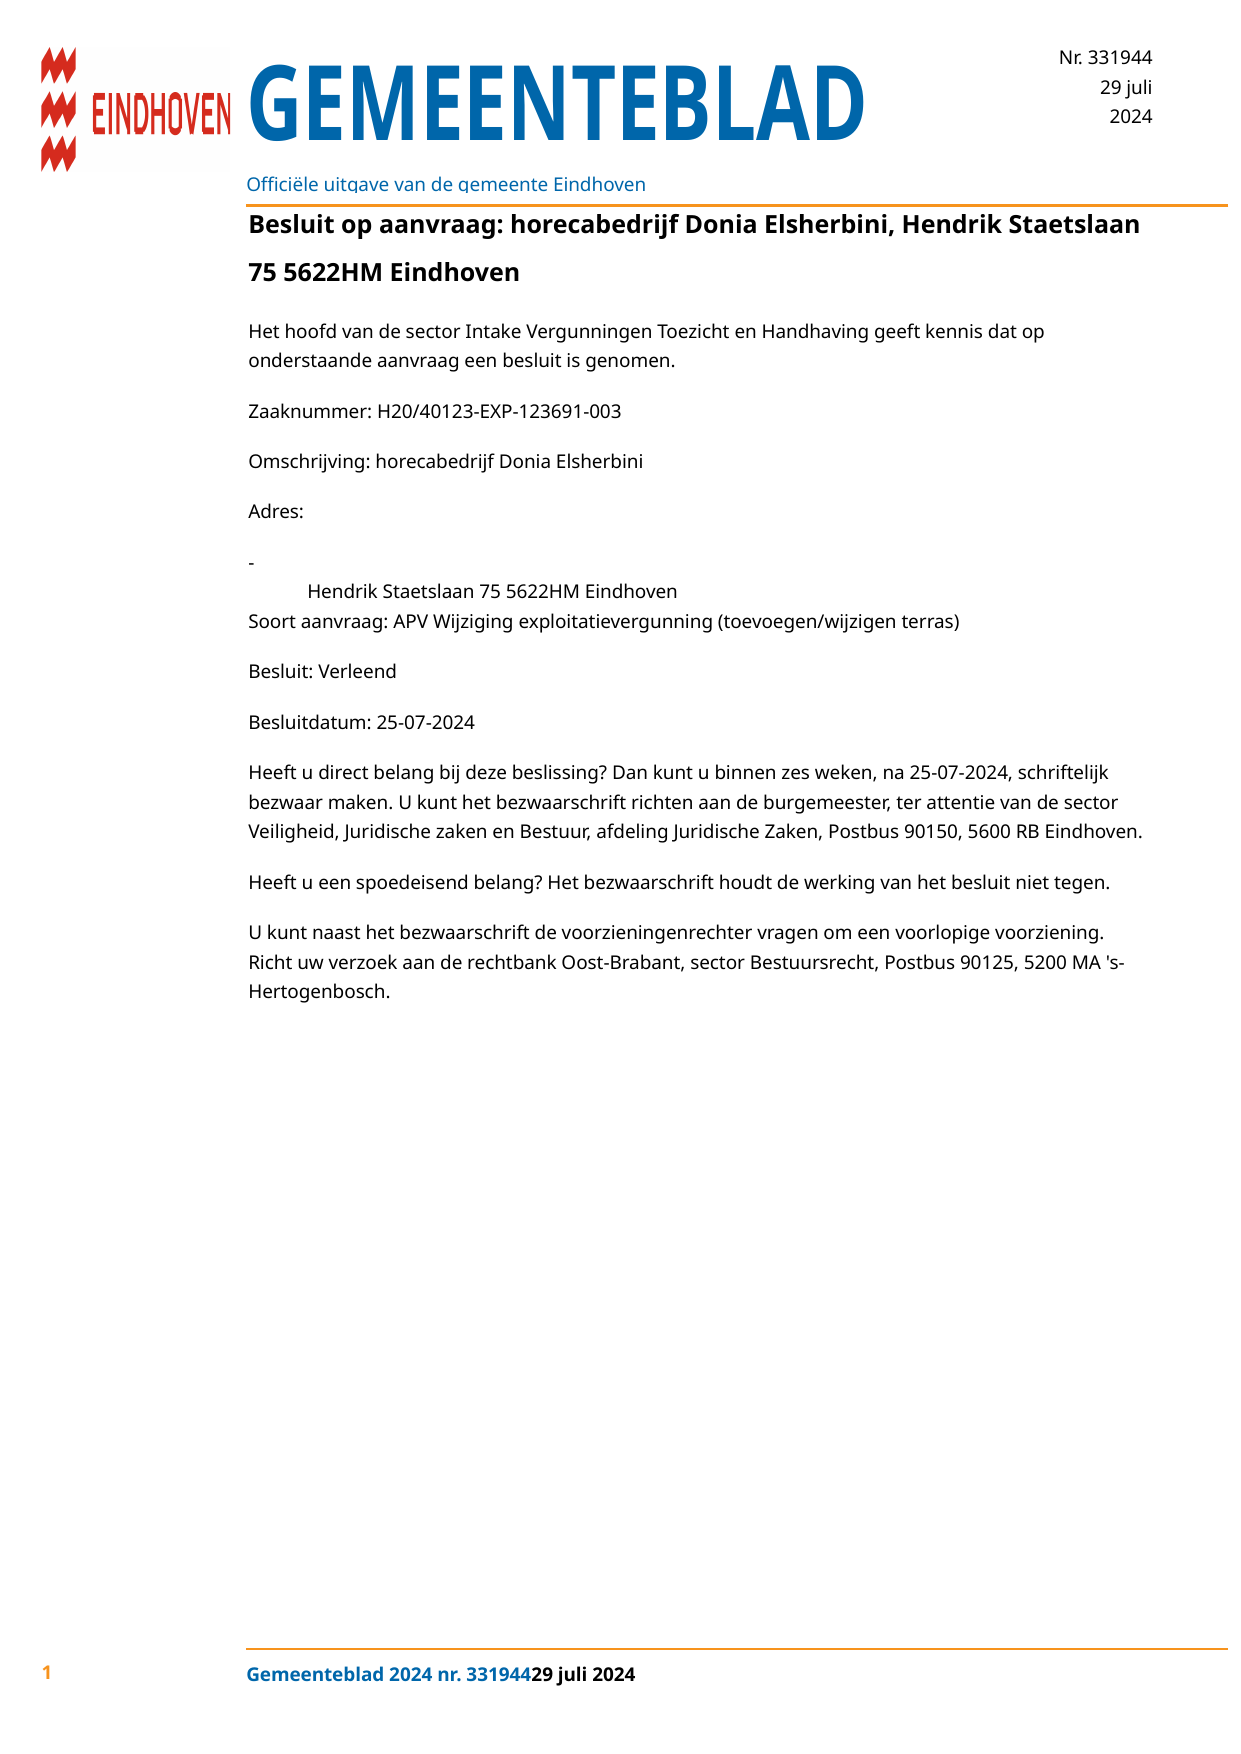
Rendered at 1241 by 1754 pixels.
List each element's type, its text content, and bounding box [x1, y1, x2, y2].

text Omschrijving: horecabedrijf Donia Elsherbini [248, 448, 1152, 474]
text Heeft u direct belang bij deze beslissing? Dan kunt u binnen zes weken, na 25-07-2024, schriftelijk bezwaar maken. U kunt het bezwaarschrift richten aan de burgemeester, ter attentie van de sector Veiligheid, Juridische zaken en Bestuur, afdeling Juridische Zaken, Postbus 90150, 5600 RB Eindhoven. [248, 759, 1152, 844]
list Hendrik Staetslaan 75 5622HM Eindhoven [248, 579, 1152, 604]
text Besluitdatum: 25-07-2024 [248, 709, 1152, 735]
text Adres: [248, 499, 1152, 524]
text Het hoofd van de sector Intake Vergunningen Toezicht en Handhaving geeft kennis dat op onderstaande aanvraag een besluit is genomen. [248, 318, 1152, 373]
text Heeft u een spoedeisend belang? Het bezwaarschrift houdt de werking van het besluit niet tegen. [248, 869, 1152, 895]
text Zaaknummer: H20/40123-EXP-123691-003 [248, 398, 1152, 424]
text Besluit op aanvraag: horecabedrijf Donia Elsherbini, Hendrik Staetslaan 75 5622HM Eindhoven [248, 207, 1152, 288]
text U kunt naast het bezwaarschrift de voorzieningenrechter vragen om een voorlopige voorziening. Richt uw verzoek aan de rechtbank Oost-Brabant, sector Bestuursrecht, Postbus 90125, 5200 MA 's-Hertogenbosch. [248, 919, 1152, 1004]
text Soort aanvraag: APV Wijziging exploitatievergunning (toevoegen/wijzigen terras) [248, 608, 1152, 634]
picture [41, 47, 231, 172]
text Besluit: Verleend [248, 659, 1152, 684]
